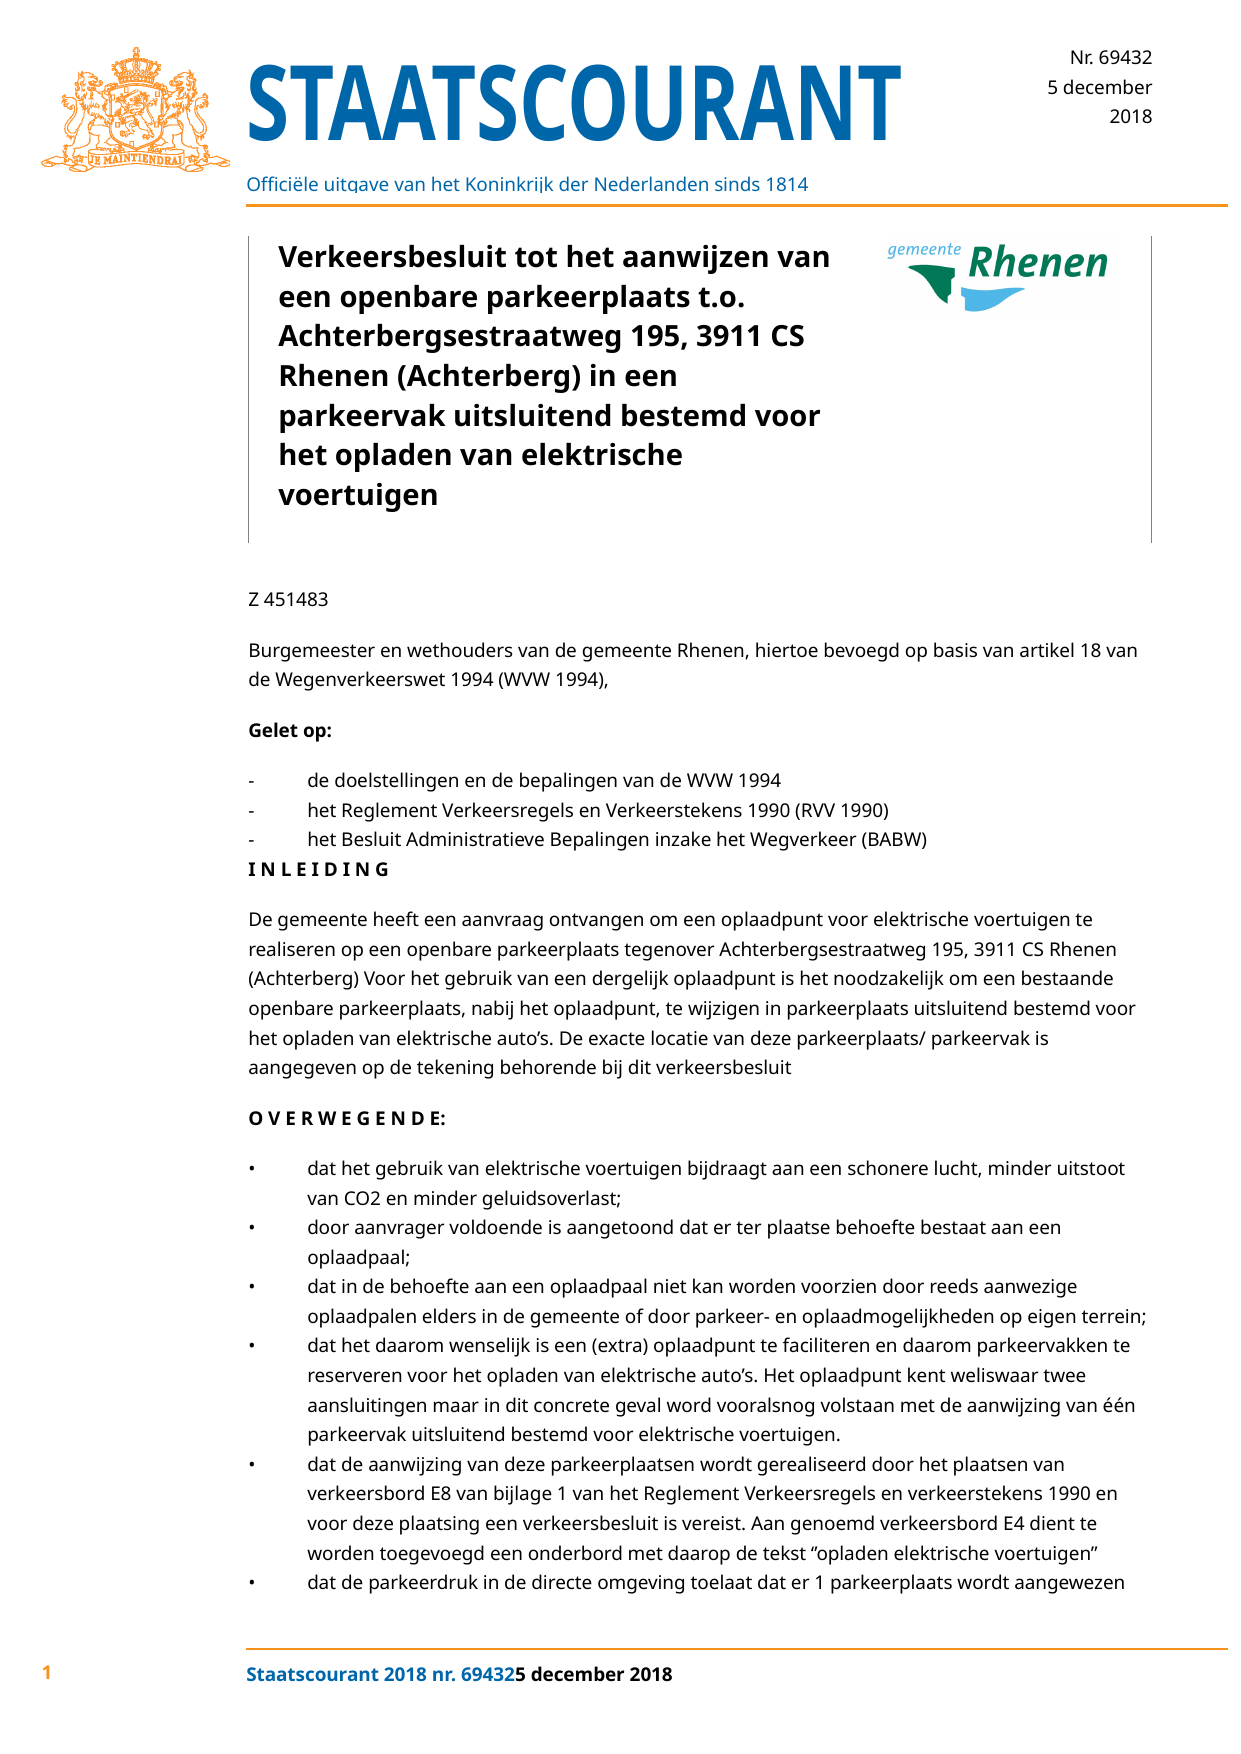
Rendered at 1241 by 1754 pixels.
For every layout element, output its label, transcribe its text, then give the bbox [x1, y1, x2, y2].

text De gemeente heeft een aanvraag ontvangen om een oplaadpunt voor elektrische voertuigen te realiseren op een openbare parkeerplaats tegenover Achterbergsestraatweg 195, 3911 CS Rhenen (Achterberg) Voor het gebruik van een dergelijk oplaadpunt is het noodzakelijk om een bestaande openbare parkeerplaats, nabij het oplaadpunt, te wijzigen in parkeerplaats uitsluitend bestemd voor het opladen van elektrische auto’s. De exacte locatie van deze parkeerplaats/ parkeervak is aangegeven op de tekening behorende bij dit verkeersbesluit [248, 906, 1152, 1080]
list de doelstellingen en de bepalingen van de WVW 1994 [248, 767, 1152, 793]
table_header Verkeersbesluit tot het aanwijzen van een openbare parkeerplaats t.o. Achterbergsestraatweg 195, 3911 CS Rhenen (Achterberg) in een parkeervak uitsluitend bestemd voor het opladen van elektrische voertuigen [249, 236, 850, 543]
text Gelet op: [248, 717, 1152, 742]
list dat het daarom wenselijk is een (extra) oplaadpunt te faciliteren en daarom parkeervakken te reserveren voor het opladen van elektrische auto’s. Het oplaadpunt kent weliswaar twee aansluitingen maar in dit concrete geval word vooralsnog volstaan met de aanwijzing van één parkeervak uitsluitend bestemd voor elektrische voertuigen. [248, 1333, 1152, 1447]
list dat in de behoefte aan een oplaadpaal niet kan worden voorzien door reeds aanwezige oplaadpalen elders in de gemeente of door parkeer- en oplaadmogelijkheden op eigen terrein; [248, 1273, 1152, 1329]
list dat het gebruik van elektrische voertuigen bijdraagt aan een schonere lucht, minder uitstoot van CO2 en minder geluidsoverlast; [248, 1155, 1152, 1210]
list het Reglement Verkeersregels en Verkeerstekens 1990 (RVV 1990) [248, 797, 1152, 822]
picture [882, 236, 1119, 319]
list dat de aanwijzing van deze parkeerplaatsen wordt gerealiseerd door het plaatsen van verkeersbord E8 van bijlage 1 van het Reglement Verkeersregels en verkeerstekens 1990 en voor deze plaatsing een verkeersbesluit is vereist. Aan genoemd verkeersbord E4 dient te worden toegevoegd een onderbord met daarop de tekst ‘’opladen elektrische voertuigen’’ [248, 1451, 1152, 1565]
text Burgemeester en wethouders van de gemeente Rhenen, hiertoe bevoegd op basis van artikel 18 van de Wegenverkeerswet 1994 (WVW 1994), [248, 637, 1152, 692]
text Z 451483 [248, 586, 1152, 612]
list door aanvrager voldoende is aangetoond dat er ter plaatse behoefte bestaat aan een oplaadpaal; [248, 1214, 1152, 1269]
text O V E R W E G E N D E: [248, 1105, 1152, 1130]
text I N L E I D I N G [248, 856, 1152, 882]
table_header [850, 236, 1151, 543]
picture [41, 47, 231, 172]
list dat de parkeerdruk in de directe omgeving toelaat dat er 1 parkeerplaats wordt aangewezen [248, 1569, 1152, 1595]
list het Besluit Administratieve Bepalingen inzake het Wegverkeer (BABW) [248, 826, 1152, 852]
